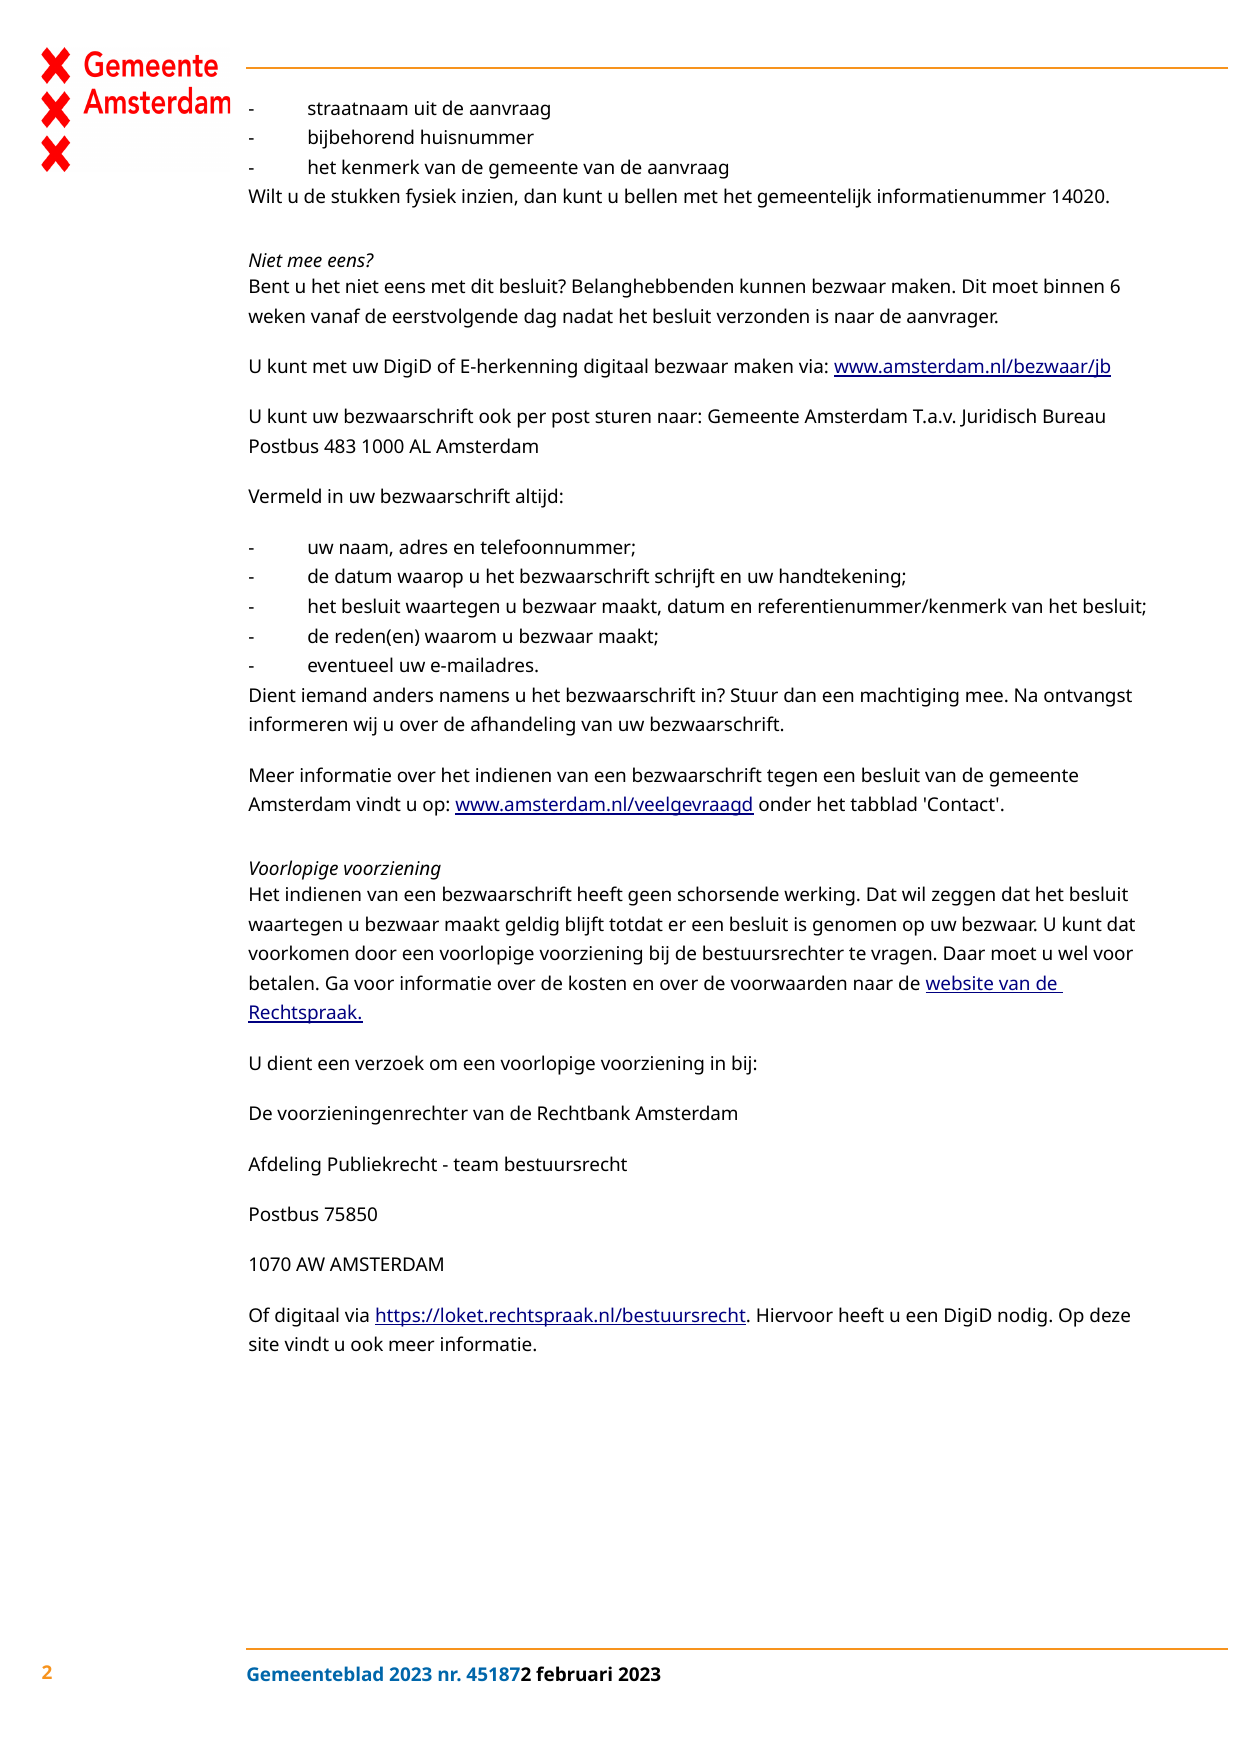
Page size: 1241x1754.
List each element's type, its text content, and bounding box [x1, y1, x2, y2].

text U kunt met uw DigiD of E-herkenning digitaal bezwaar maken via: www.amsterdam.nl/bezwaar/jb [248, 353, 1152, 379]
text Of digitaal via https://loket.rechtspraak.nl/bestuursrecht. Hiervoor heeft u een DigiD nodig. Op deze site vindt u ook meer informatie. [248, 1302, 1152, 1357]
list het kenmerk van de gemeente van de aanvraag [248, 154, 1152, 180]
text Niet mee eens? [248, 247, 1152, 273]
picture [41, 47, 231, 172]
list bijbehorend huisnummer [248, 124, 1152, 150]
text Vermeld in uw bezwaarschrift altijd: [248, 484, 1152, 509]
list de reden(en) waarom u bezwaar maakt; [248, 623, 1152, 648]
list het besluit waartegen u bezwaar maakt, datum en referentienummer/kenmerk van het besluit; [248, 593, 1152, 619]
text Meer informatie over het indienen van een bezwaarschrift tegen een besluit van de gemeente Amsterdam vindt u op: www.amsterdam.nl/veelgevraagd onder het tabblad 'Contact'. [248, 762, 1152, 817]
text 1070 AW AMSTERDAM [248, 1252, 1152, 1277]
text U kunt uw bezwaarschrift ook per post sturen naar: Gemeente Amsterdam T.a.v. Juridisch Bureau Postbus 483 1000 AL Amsterdam [248, 404, 1152, 459]
text Bent u het niet eens met dit besluit? Belanghebbenden kunnen bezwaar maken. Dit moet binnen 6 weken vanaf de eerstvolgende dag nadat het besluit verzonden is naar de aanvrager. [248, 273, 1152, 328]
list uw naam, adres en telefoonnummer; [248, 534, 1152, 560]
list eventueel uw e-mailadres. [248, 652, 1152, 678]
text U dient een verzoek om een voorlopige voorziening in bij: [248, 1050, 1152, 1076]
text Afdeling Publiekrecht - team bestuursrecht [248, 1151, 1152, 1177]
text Dient iemand anders namens u het bezwaarschrift in? Stuur dan een machtiging mee. Na ontvangst informeren wij u over de afhandeling van uw bezwaarschrift. [248, 682, 1152, 737]
list de datum waarop u het bezwaarschrift schrijft en uw handtekening; [248, 564, 1152, 589]
text De voorzieningenrechter van de Rechtbank Amsterdam [248, 1100, 1152, 1126]
text Postbus 75850 [248, 1201, 1152, 1227]
text Wilt u de stukken fysiek inzien, dan kunt u bellen met het gemeentelijk informatienummer 14020. [248, 183, 1152, 209]
text Voorlopige voorziening [248, 856, 1152, 881]
list straatnaam uit de aanvraag [248, 95, 1152, 121]
text Het indienen van een bezwaarschrift heeft geen schorsende werking. Dat wil zeggen dat het besluit waartegen u bezwaar maakt geldig blijft totdat er een besluit is genomen op uw bezwaar. U kunt dat voorkomen door een voorlopige voorziening bij de bestuursrechter te vragen. Daar moet u wel voor betalen. Ga voor informatie over de kosten en over de voorwaarden naar de website van de Rechtspraak. [248, 881, 1152, 1025]
